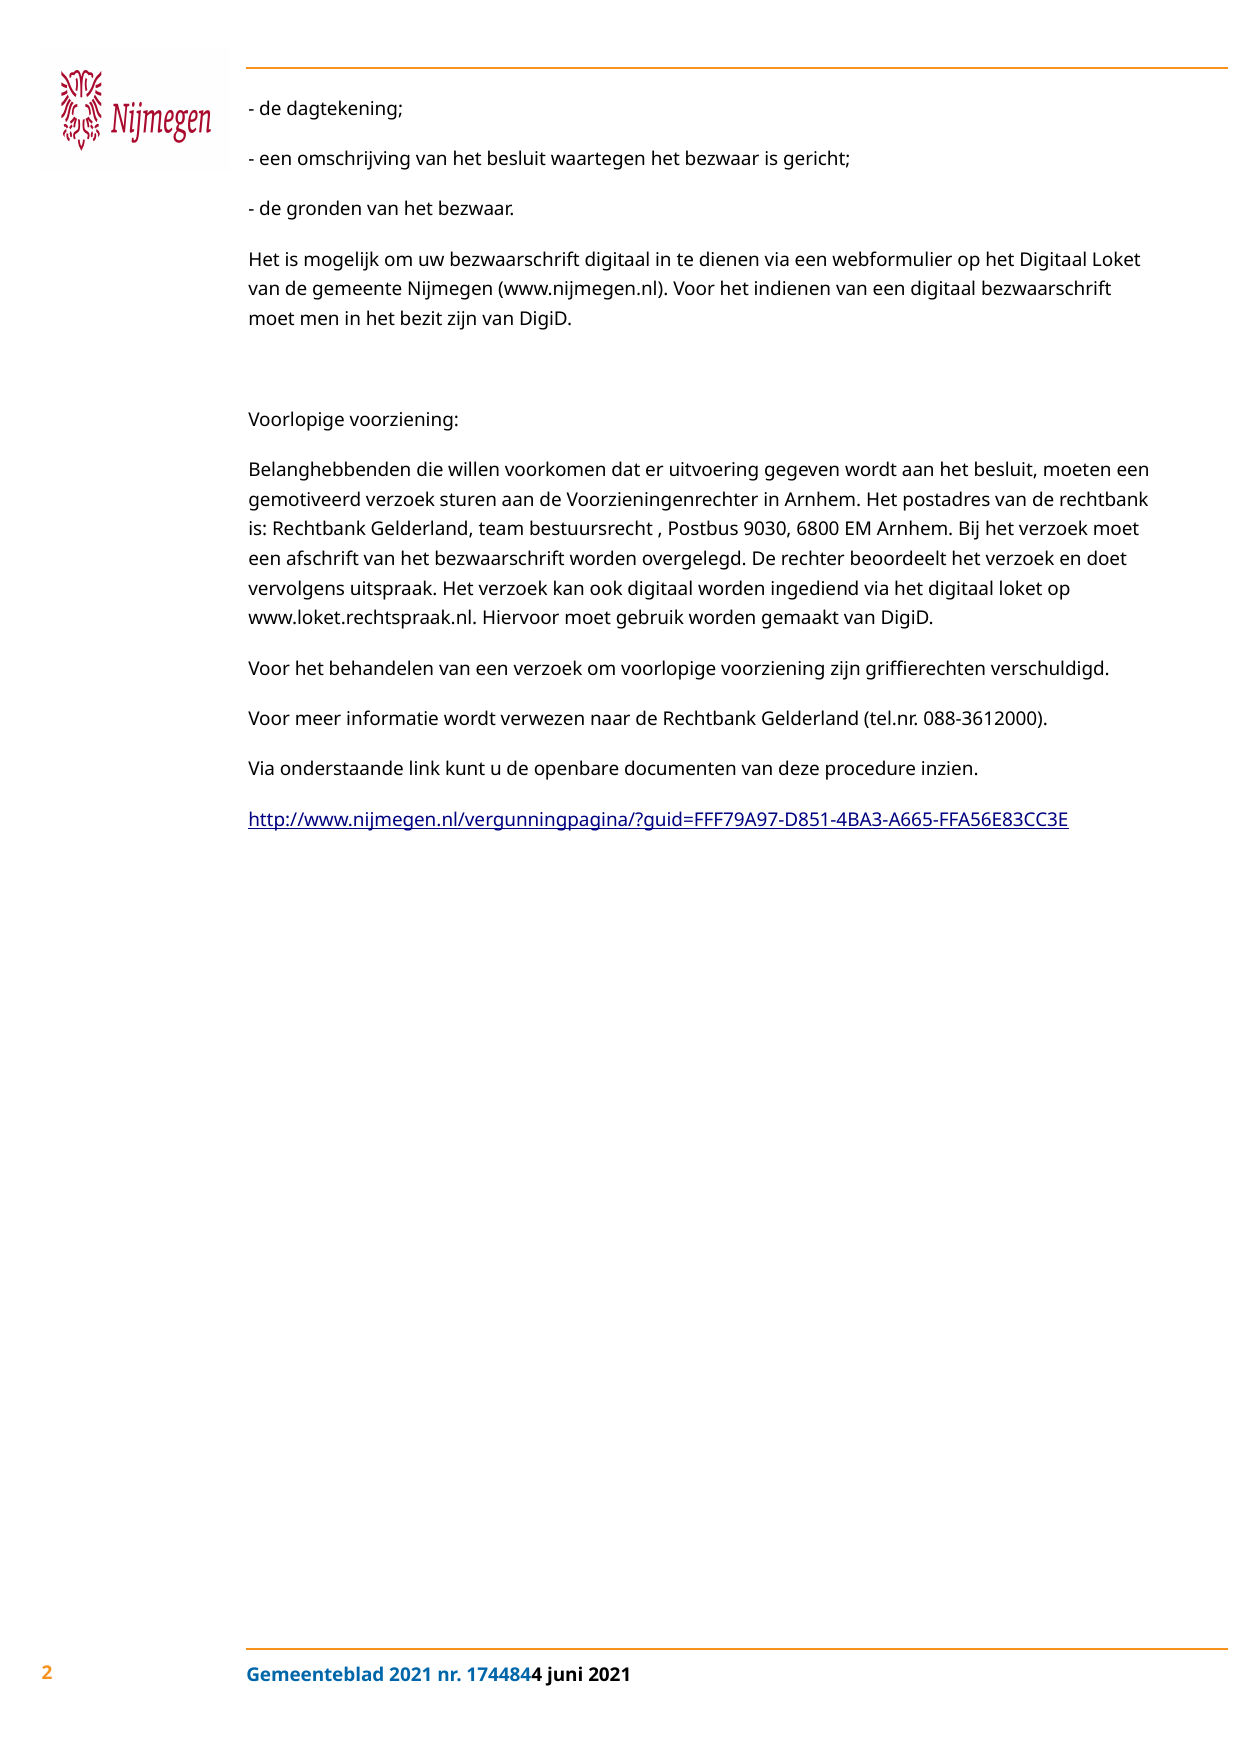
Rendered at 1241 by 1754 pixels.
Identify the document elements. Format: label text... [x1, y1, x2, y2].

text - de dagtekening; [248, 95, 1152, 121]
text Voor meer informatie wordt verwezen naar de Rechtbank Gelderland (tel.nr. 088-3612000). [248, 705, 1152, 731]
text Via onderstaande link kunt u de openbare documenten van deze procedure inzien. [248, 756, 1152, 781]
text Het is mogelijk om uw bezwaarschrift digitaal in te dienen via een webformulier op het Digitaal Loket van de gemeente Nijmegen (www.nijmegen.nl). Voor het indienen van een digitaal bezwaarschrift moet men in het bezit zijn van DigiD. [248, 246, 1152, 331]
text http://www.nijmegen.nl/vergunningpagina/?guid=FFF79A97-D851-4BA3-A665-FFA56E83CC3E [248, 806, 1152, 832]
picture [41, 47, 231, 172]
text Voor het behandelen van een verzoek om voorlopige voorziening zijn griffierechten verschuldigd. [248, 655, 1152, 681]
text Belanghebbenden die willen voorkomen dat er uitvoering gegeven wordt aan het besluit, moeten een gemotiveerd verzoek sturen aan de Voorzieningenrechter in Arnhem. Het postadres van de rechtbank is: Rechtbank Gelderland, team bestuursrecht , Postbus 9030, 6800 EM Arnhem. Bij het verzoek moet een afschrift van het bezwaarschrift worden overgelegd. De rechter beoordeelt het verzoek en doet vervolgens uitspraak. Het verzoek kan ook digitaal worden ingediend via het digitaal loket op www.loket.rechtspraak.nl. Hiervoor moet gebruik worden gemaakt van DigiD. [248, 456, 1152, 630]
text - de gronden van het bezwaar. [248, 196, 1152, 221]
text - een omschrijving van het besluit waartegen het bezwaar is gericht; [248, 145, 1152, 171]
text Voorlopige voorziening: [248, 406, 1152, 432]
